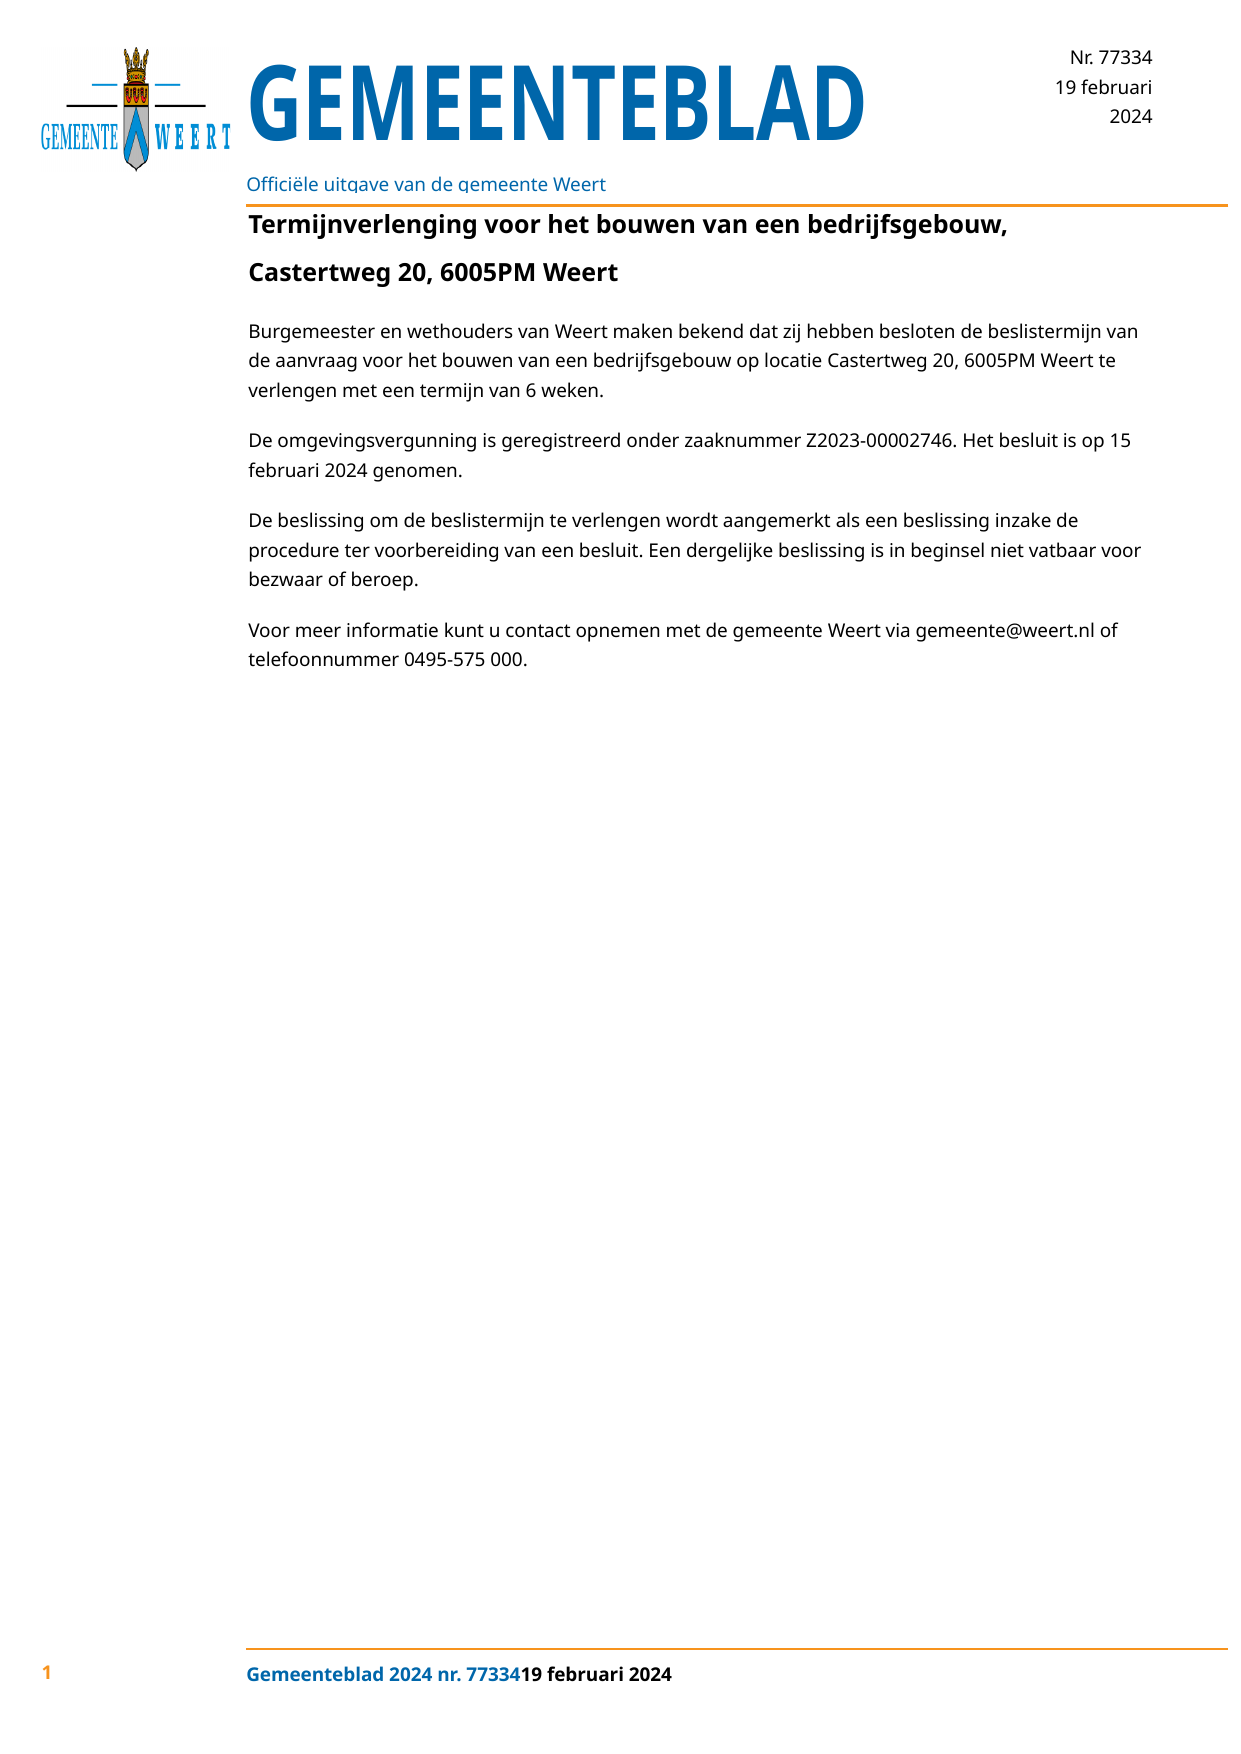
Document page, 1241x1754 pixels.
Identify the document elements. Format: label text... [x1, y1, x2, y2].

text Burgemeester en wethouders van Weert maken bekend dat zij hebben besloten de beslistermijn van de aanvraag voor het bouwen van een bedrijfsgebouw op locatie Castertweg 20, 6005PM Weert te verlengen met een termijn van 6 weken. [248, 318, 1152, 403]
text De omgevingsvergunning is geregistreerd onder zaaknummer Z2023-00002746. Het besluit is op 15 februari 2024 genomen. [248, 427, 1152, 483]
text De beslissing om de beslistermijn te verlengen wordt aangemerkt als een beslissing inzake de procedure ter voorbereiding van een besluit. Een dergelijke beslissing is in beginsel niet vatbaar voor bezwaar of beroep. [248, 507, 1152, 592]
picture [41, 47, 231, 172]
text Termijnverlenging voor het bouwen van een bedrijfsgebouw, Castertweg 20, 6005PM Weert [248, 207, 1152, 288]
text Voor meer informatie kunt u contact opnemen met de gemeente Weert via gemeente@weert.nl of telefoonnummer 0495-575 000. [248, 617, 1152, 672]
